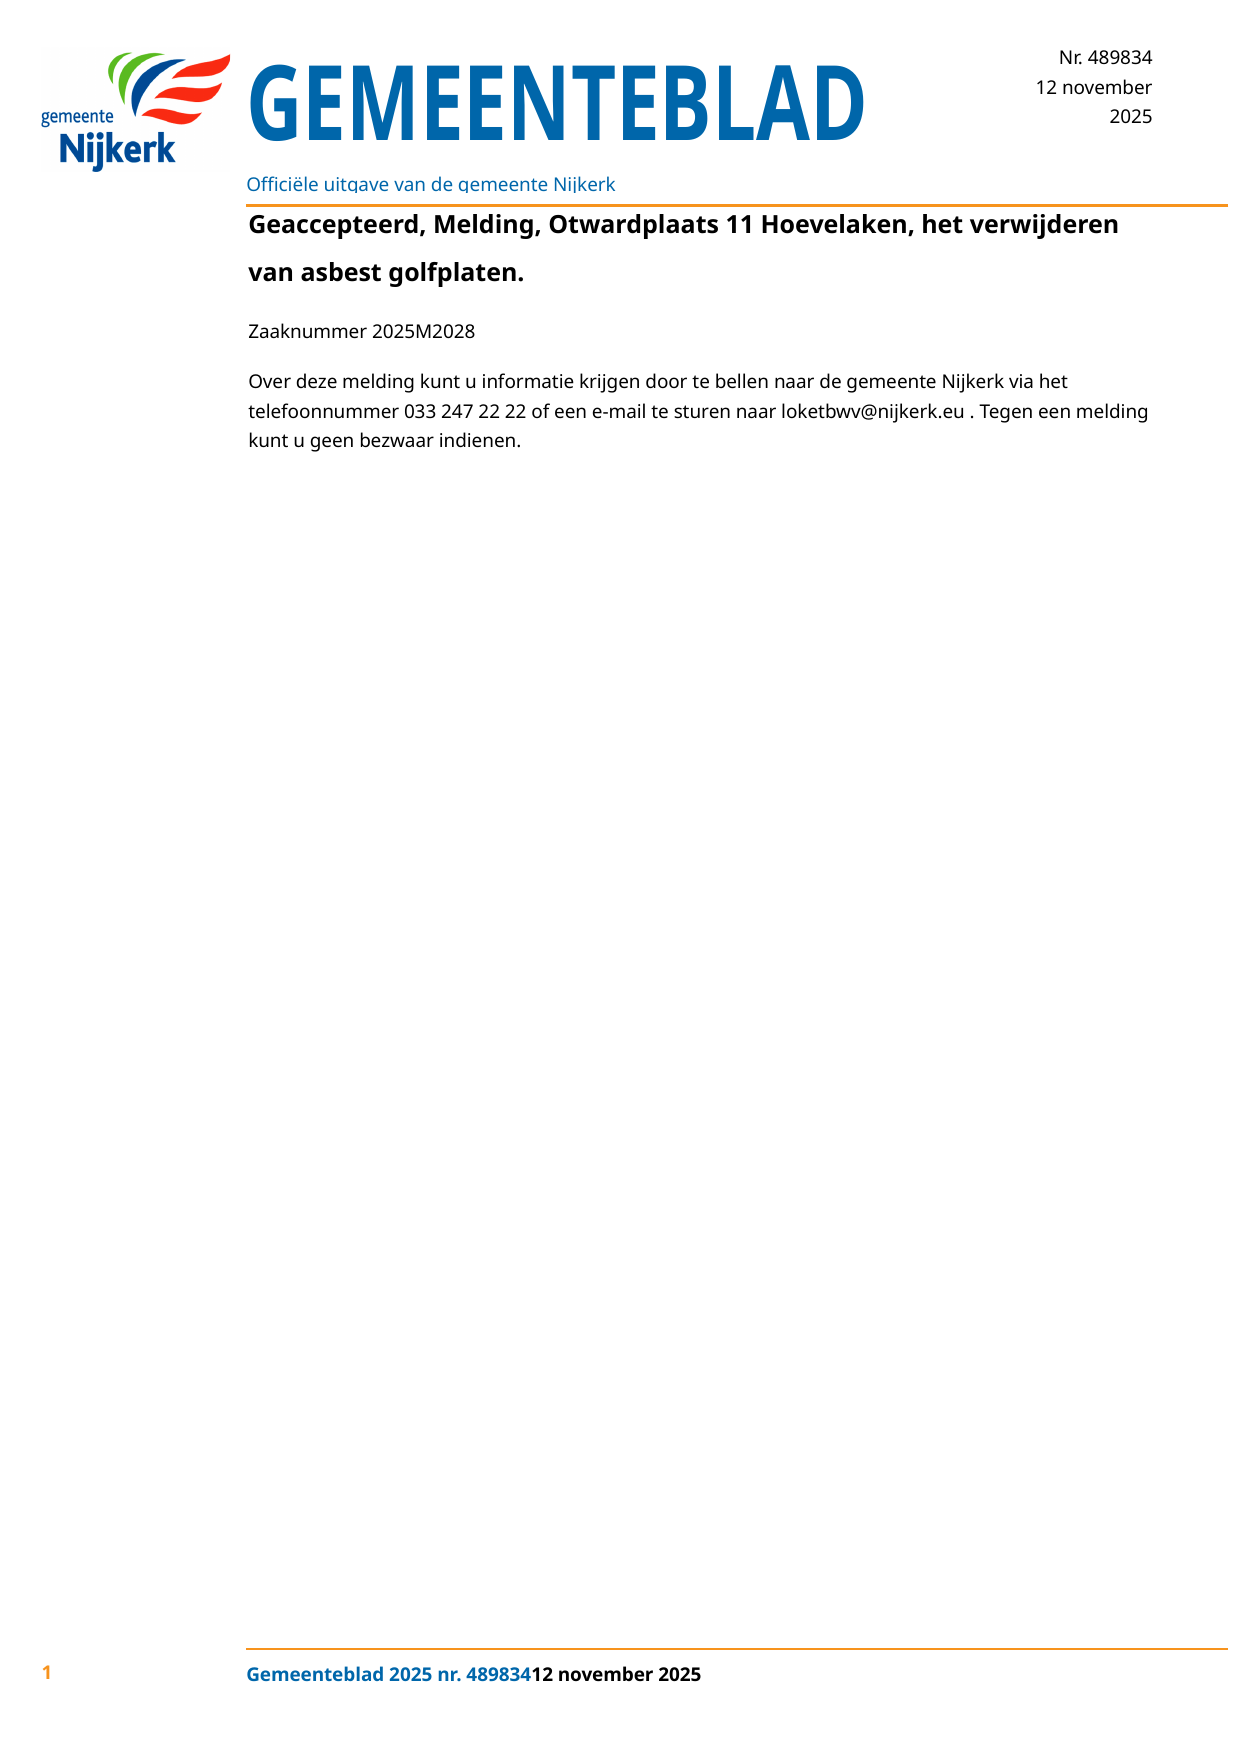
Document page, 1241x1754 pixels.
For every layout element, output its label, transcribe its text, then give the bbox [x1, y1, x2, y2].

text Geaccepteerd, Melding, Otwardplaats 11 Hoevelaken, het verwijderen van asbest golfplaten. [248, 207, 1152, 288]
picture [41, 47, 231, 172]
text Over deze melding kunt u informatie krijgen door te bellen naar de gemeente Nijkerk via het telefoonnummer 033 247 22 22 of een e-mail te sturen naar loketbwv@nijkerk.eu . Tegen een melding kunt u geen bezwaar indienen. [248, 368, 1152, 453]
text Zaaknummer 2025M2028 [248, 318, 1152, 344]
